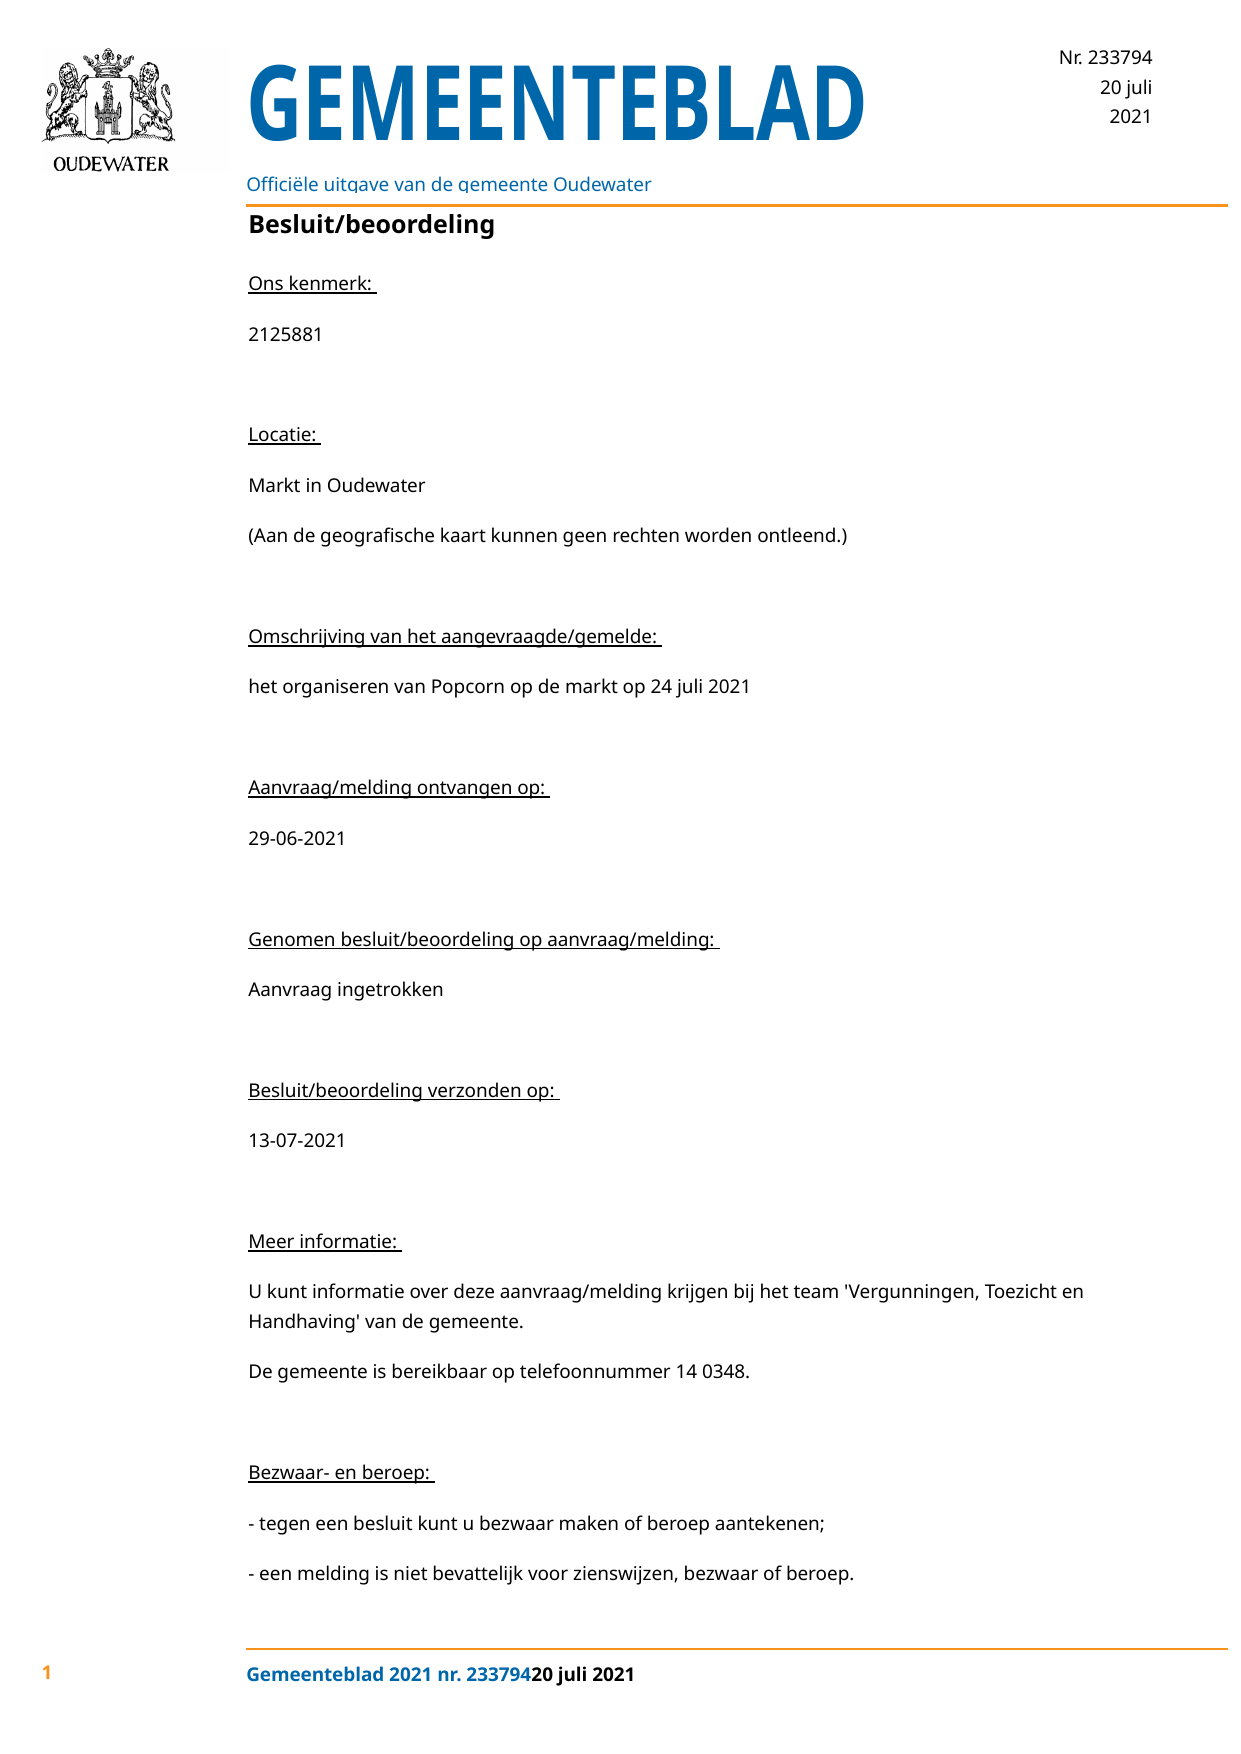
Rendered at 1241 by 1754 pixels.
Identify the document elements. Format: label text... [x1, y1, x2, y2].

text Markt in Oudewater [248, 472, 1152, 498]
text - tegen een besluit kunt u bezwaar maken of beroep aantekenen; [248, 1510, 1152, 1536]
text - een melding is niet bevattelijk voor zienswijzen, bezwaar of beroep. [248, 1560, 1152, 1586]
text Meer informatie: [248, 1228, 1152, 1254]
text Ons kenmerk: [248, 270, 1152, 296]
text Aanvraag/melding ontvangen op: [248, 774, 1152, 800]
text 2125881 [248, 321, 1152, 346]
text (Aan de geografische kaart kunnen geen rechten worden ontleend.) [248, 522, 1152, 548]
text Locatie: [248, 422, 1152, 447]
text Genomen besluit/beoordeling op aanvraag/melding: [248, 926, 1152, 951]
text 29-06-2021 [248, 825, 1152, 851]
text Bezwaar- en beroep: [248, 1459, 1152, 1485]
text Besluit/beoordeling verzonden op: [248, 1077, 1152, 1103]
picture [41, 47, 231, 172]
text 13-07-2021 [248, 1127, 1152, 1153]
text Omschrijving van het aangevraagde/gemelde: [248, 623, 1152, 649]
text U kunt informatie over deze aanvraag/melding krijgen bij het team 'Vergunningen, Toezicht en Handhaving' van de gemeente. [248, 1279, 1152, 1334]
text het organiseren van Popcorn op de markt op 24 juli 2021 [248, 674, 1152, 699]
text Besluit/beoordeling [248, 207, 1152, 241]
text Aanvraag ingetrokken [248, 976, 1152, 1002]
text De gemeente is bereikbaar op telefoonnummer 14 0348. [248, 1359, 1152, 1384]
